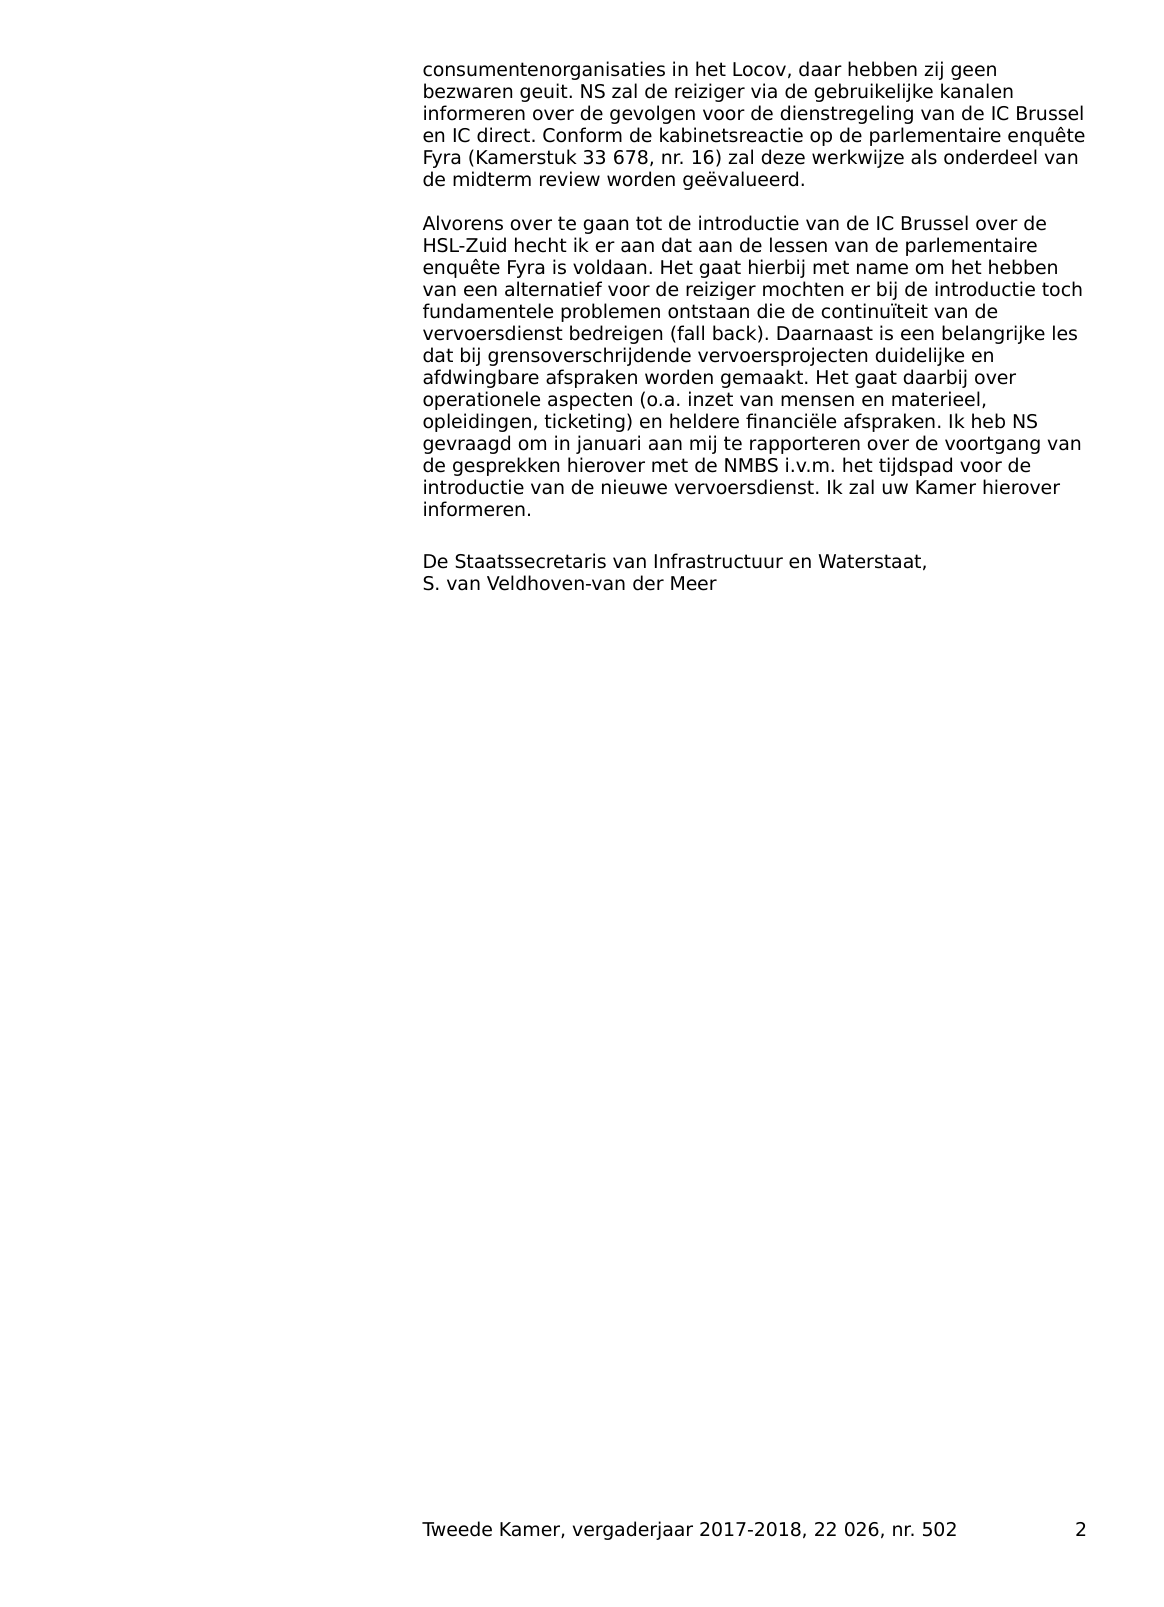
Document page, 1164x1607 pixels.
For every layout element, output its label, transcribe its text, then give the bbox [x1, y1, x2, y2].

text De Staatssecretaris van Infrastructuur en Waterstaat, S. van Veldhoven-van der Meer [422, 551, 1087, 595]
text consumentenorganisaties in het Locov, daar hebben zij geen bezwaren geuit. NS zal de reiziger via de gebruikelijke kanalen informeren over de gevolgen voor de dienstregeling van de IC Brussel en IC direct. Conform de kabinetsreactie op de parlementaire enquête Fyra (Kamerstuk 33 678, nr. 16) zal deze werkwijze als onderdeel van de midterm review worden geëvalueerd. [422, 59, 1087, 191]
text Alvorens over te gaan tot de introductie van de IC Brussel over de HSL-Zuid hecht ik er aan dat aan de lessen van de parlementaire enquête Fyra is voldaan. Het gaat hierbij met name om het hebben van een alternatief voor de reiziger mochten er bij de introductie toch fundamentele problemen ontstaan die de continuïteit van de vervoersdienst bedreigen (fall back). Daarnaast is een belangrijke les dat bij grensoverschrijdende vervoersprojecten duidelijke en afdwingbare afspraken worden gemaakt. Het gaat daarbij over operationele aspecten (o.a. inzet van mensen en materieel, opleidingen, ticketing) en heldere financiële afspraken. Ik heb NS gevraagd om in januari aan mij te rapporteren over de voortgang van de gesprekken hierover met de NMBS i.v.m. het tijdspad voor de introductie van de nieuwe vervoersdienst. Ik zal uw Kamer hierover informeren. [422, 213, 1087, 521]
